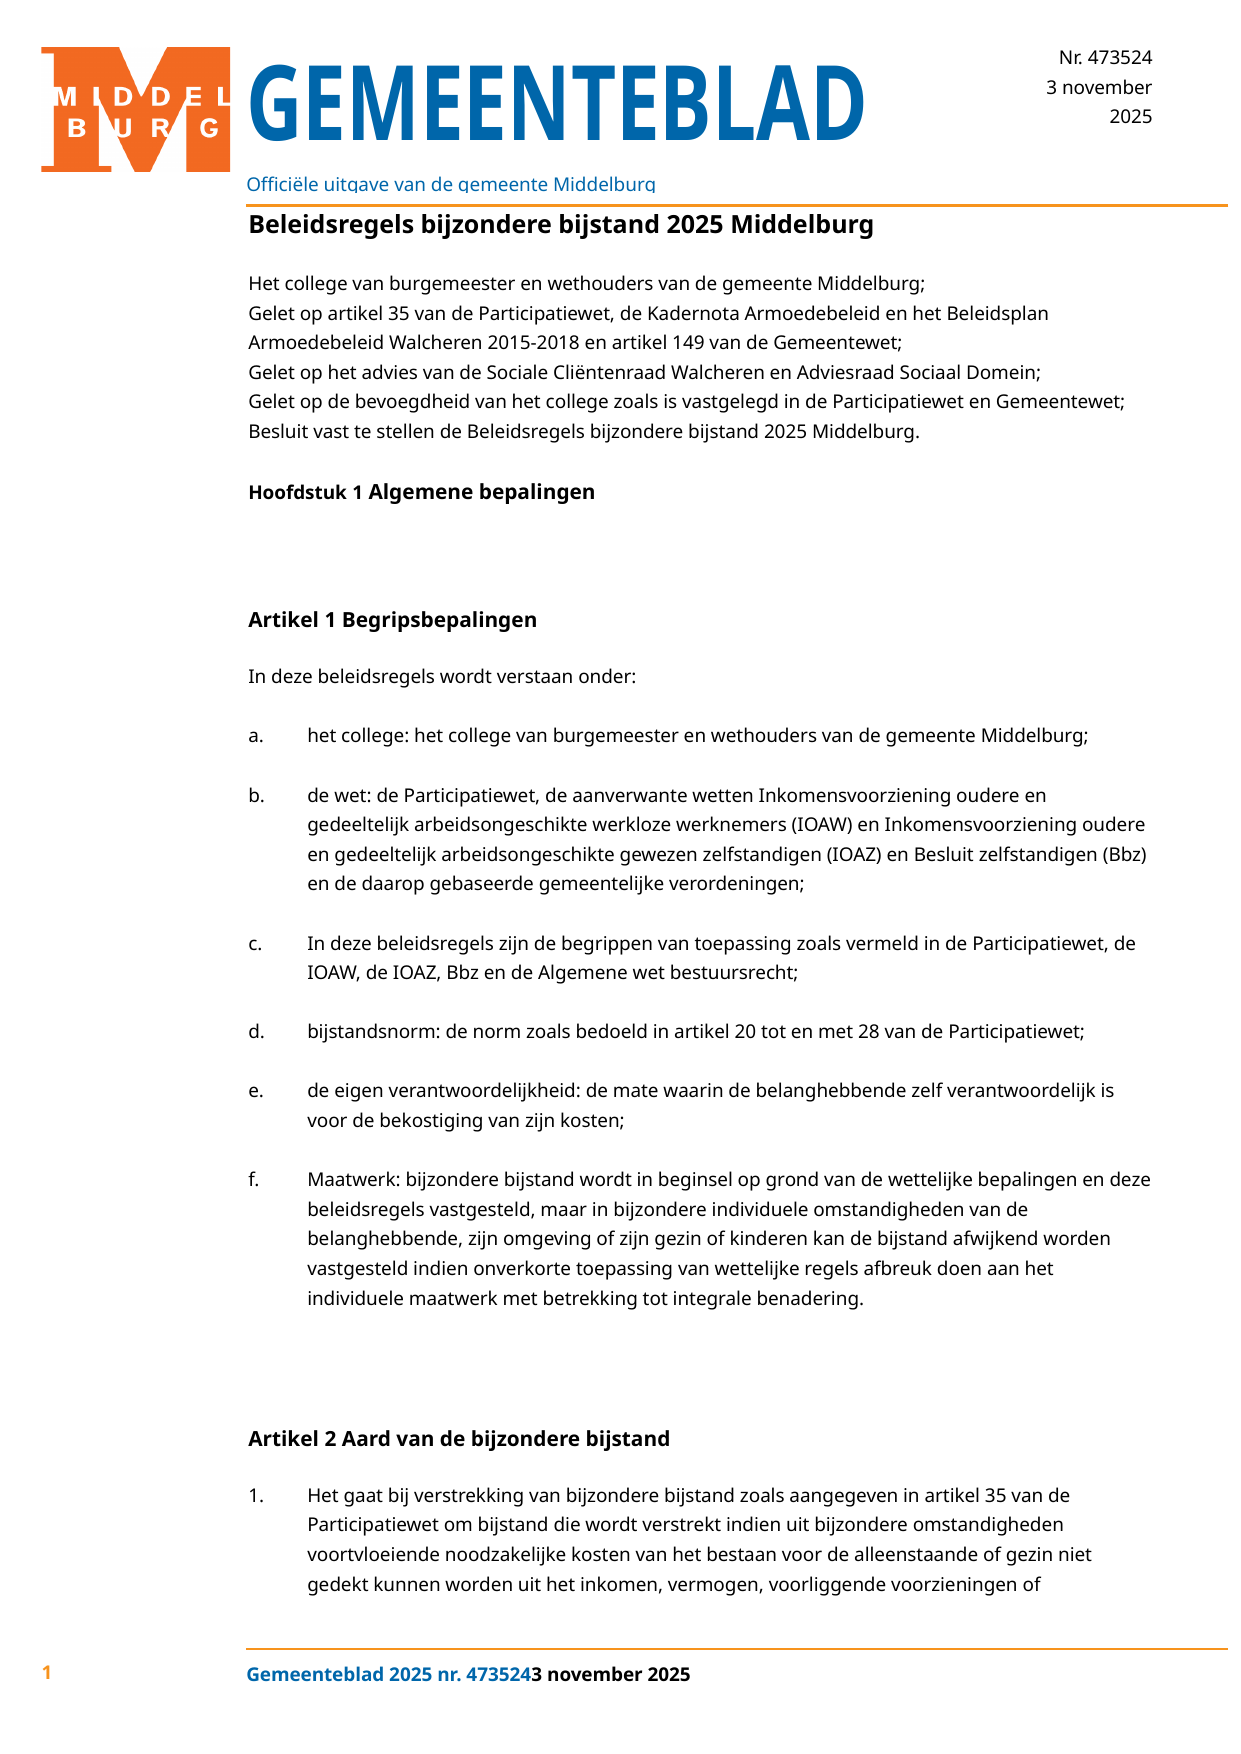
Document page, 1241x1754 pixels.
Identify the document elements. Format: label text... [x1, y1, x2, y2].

list In deze beleidsregels zijn de begrippen van toepassing zoals vermeld in de Participatiewet, de IOAW, de IOAZ, Bbz en de Algemene wet bestuursrecht; [248, 930, 1152, 985]
text Gelet op de bevoegdheid van het college zoals is vastgelegd in de Participatiewet en Gemeentewet; Besluit vast te stellen de Beleidsregels bijzondere bijstand 2025 Middelburg. [248, 389, 1152, 444]
list de eigen verantwoordelijkheid: de mate waarin de belanghebbende zelf verantwoordelijk is voor de bekostiging van zijn kosten; [248, 1078, 1152, 1133]
list Het gaat bij verstrekking van bijzondere bijstand zoals aangegeven in artikel 35 van de Participatiewet om bijstand die wordt verstrekt indien uit bijzondere omstandigheden voortvloeiende noodzakelijke kosten van het bestaan voor de alleenstaande of gezin niet gedekt kunnen worden uit het inkomen, vermogen, voorliggende voorzieningen of [248, 1482, 1152, 1596]
picture [41, 47, 231, 172]
list Maatwerk: bijzondere bijstand wordt in beginsel op grond van de wettelijke bepalingen en deze beleidsregels vastgesteld, maar in bijzondere individuele omstandigheden van de belanghebbende, zijn omgeving of zijn gezin of kinderen kan de bijstand afwijkend worden vastgesteld indien onverkorte toepassing van wettelijke regels afbreuk doen aan het individuele maatwerk met betrekking tot integrale benadering. [248, 1166, 1152, 1311]
text Beleidsregels bijzondere bijstand 2025 Middelburg [248, 207, 1152, 241]
text Artikel 2 Aard van de bijzondere bijstand [248, 1424, 1152, 1452]
text Het college van burgemeester en wethouders van de gemeente Middelburg; [248, 270, 1152, 296]
text Artikel 1 Begripsbepalingen [248, 606, 1152, 634]
text In deze beleidsregels wordt verstaan onder: [248, 663, 1152, 689]
text Hoofdstuk 1 Algemene bepalingen [248, 477, 1152, 506]
text Gelet op artikel 35 van de Participatiewet, de Kadernota Armoedebeleid en het Beleidsplan Armoedebeleid Walcheren 2015-2018 en artikel 149 van de Gemeentewet; [248, 300, 1152, 355]
text Gelet op het advies van de Sociale Cliëntenraad Walcheren en Adviesraad Sociaal Domein; [248, 359, 1152, 385]
list het college: het college van burgemeester en wethouders van de gemeente Middelburg; [248, 723, 1152, 748]
list bijstandsnorm: de norm zoals bedoeld in artikel 20 tot en met 28 van de Participatiewet; [248, 1018, 1152, 1044]
list de wet: de Participatiewet, de aanverwante wetten Inkomensvoorziening oudere en gedeeltelijk arbeidsongeschikte werkloze werknemers (IOAW) en Inkomensvoorziening oudere en gedeeltelijk arbeidsongeschikte gewezen zelfstandigen (IOAZ) en Besluit zelfstandigen (Bbz) en de daarop gebaseerde gemeentelijke verordeningen; [248, 782, 1152, 896]
